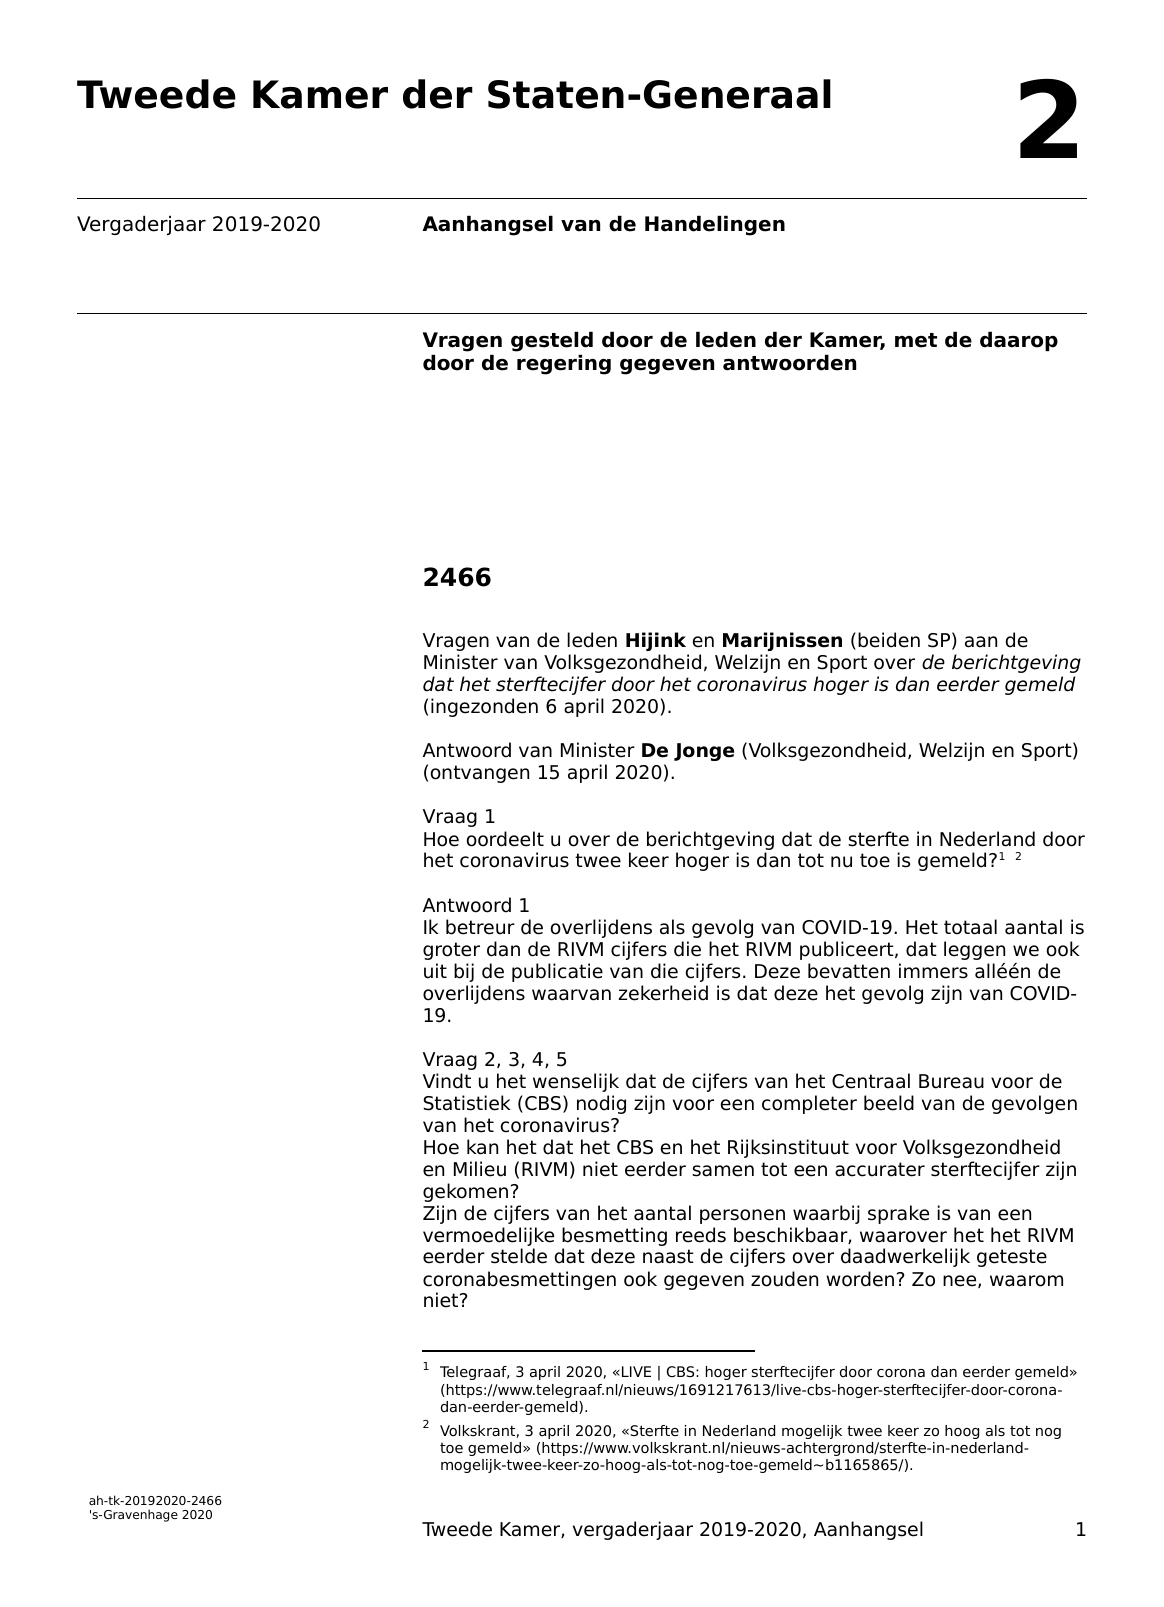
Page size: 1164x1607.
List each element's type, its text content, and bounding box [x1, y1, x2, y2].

table_header 2 [886, 59, 1087, 198]
text Ik betreur de overlijdens als gevolg van COVID-19. Het totaal aantal is groter dan de RIVM cijfers die het RIVM publiceert, dat leggen we ook uit bij de publicatie van die cijfers. Deze bevatten immers alléén de overlijdens waarvan zekerheid is dat deze het gevolg zijn van COVID-19. [422, 917, 1087, 1026]
text Antwoord van Minister De Jonge (Volksgezondheid, Welzijn en Sport) (ontvangen 15 april 2020). [422, 740, 1087, 784]
text Zijn de cijfers van het aantal personen waarbij sprake is van een vermoedelijke besmetting reeds beschikbaar, waarover het het RIVM eerder stelde dat deze naast de cijfers over daadwerkelijk geteste coronabesmettingen ook gegeven zouden worden? Zo nee, waarom niet? [422, 1202, 1087, 1312]
text Vraag 1 [422, 806, 1087, 828]
text Vraag 2, 3, 4, 5 [422, 1049, 1087, 1071]
text Antwoord 1 [422, 894, 1087, 917]
text Telegraaf, 3 april 2020, «LIVE | CBS: hoger sterftecijfer door corona dan eerder gemeld» (https://www.telegraaf.nl/nieuws/1691217613/live-cbs-hoger-sterftecijfer-door-corona-dan-eerder-gemeld). [422, 1360, 1087, 1416]
text Hoe oordeelt u over de berichtgeving dat de sterfte in Nederland door het coronavirus twee keer hoger is dan tot nu toe is gemeld? [422, 828, 1087, 872]
text 's-Gravenhage 2020 [88, 1508, 323, 1522]
text Vindt u het wenselijk dat de cijfers van het Centraal Bureau voor de Statistiek (CBS) nodig zijn voor een completer beeld van de gevolgen van het coronavirus? [422, 1071, 1087, 1137]
text ah-tk-20192020-2466 [88, 1494, 323, 1508]
table_cell Vragen gesteld door de leden der Kamer, met de daarop door de regering gegeven antwoorden [422, 314, 1087, 375]
text 2466 [422, 563, 1087, 592]
text Hoe kan het dat het CBS en het Rijksinstituut voor Volksgezondheid en Milieu (RIVM) niet eerder samen tot een accurater sterftecijfer zijn gekomen? [422, 1137, 1087, 1202]
text Volkskrant, 3 april 2020, «Sterfte in Nederland mogelijk twee keer zo hoog als tot nog toe gemeld» (https://www.volkskrant.nl/nieuws-achtergrond/sterfte-in-nederland-mogelijk-twee-keer-zo-hoog-als-tot-nog-toe-gemeld~b1165865/). [422, 1418, 1087, 1474]
table_cell Vergaderjaar 2019-2020 [77, 199, 422, 313]
table_cell Aanhangsel van de Handelingen [422, 199, 1087, 313]
text Vragen van de leden Hijink en Marijnissen (beiden SP) aan de Minister van Volksgezondheid, Welzijn en Sport over de berichtgeving dat het sterftecijfer door het coronavirus hoger is dan eerder gemeld (ingezonden 6 april 2020). [422, 630, 1087, 718]
table_cell [77, 314, 422, 375]
table_header Tweede Kamer der Staten-Generaal [77, 59, 886, 198]
